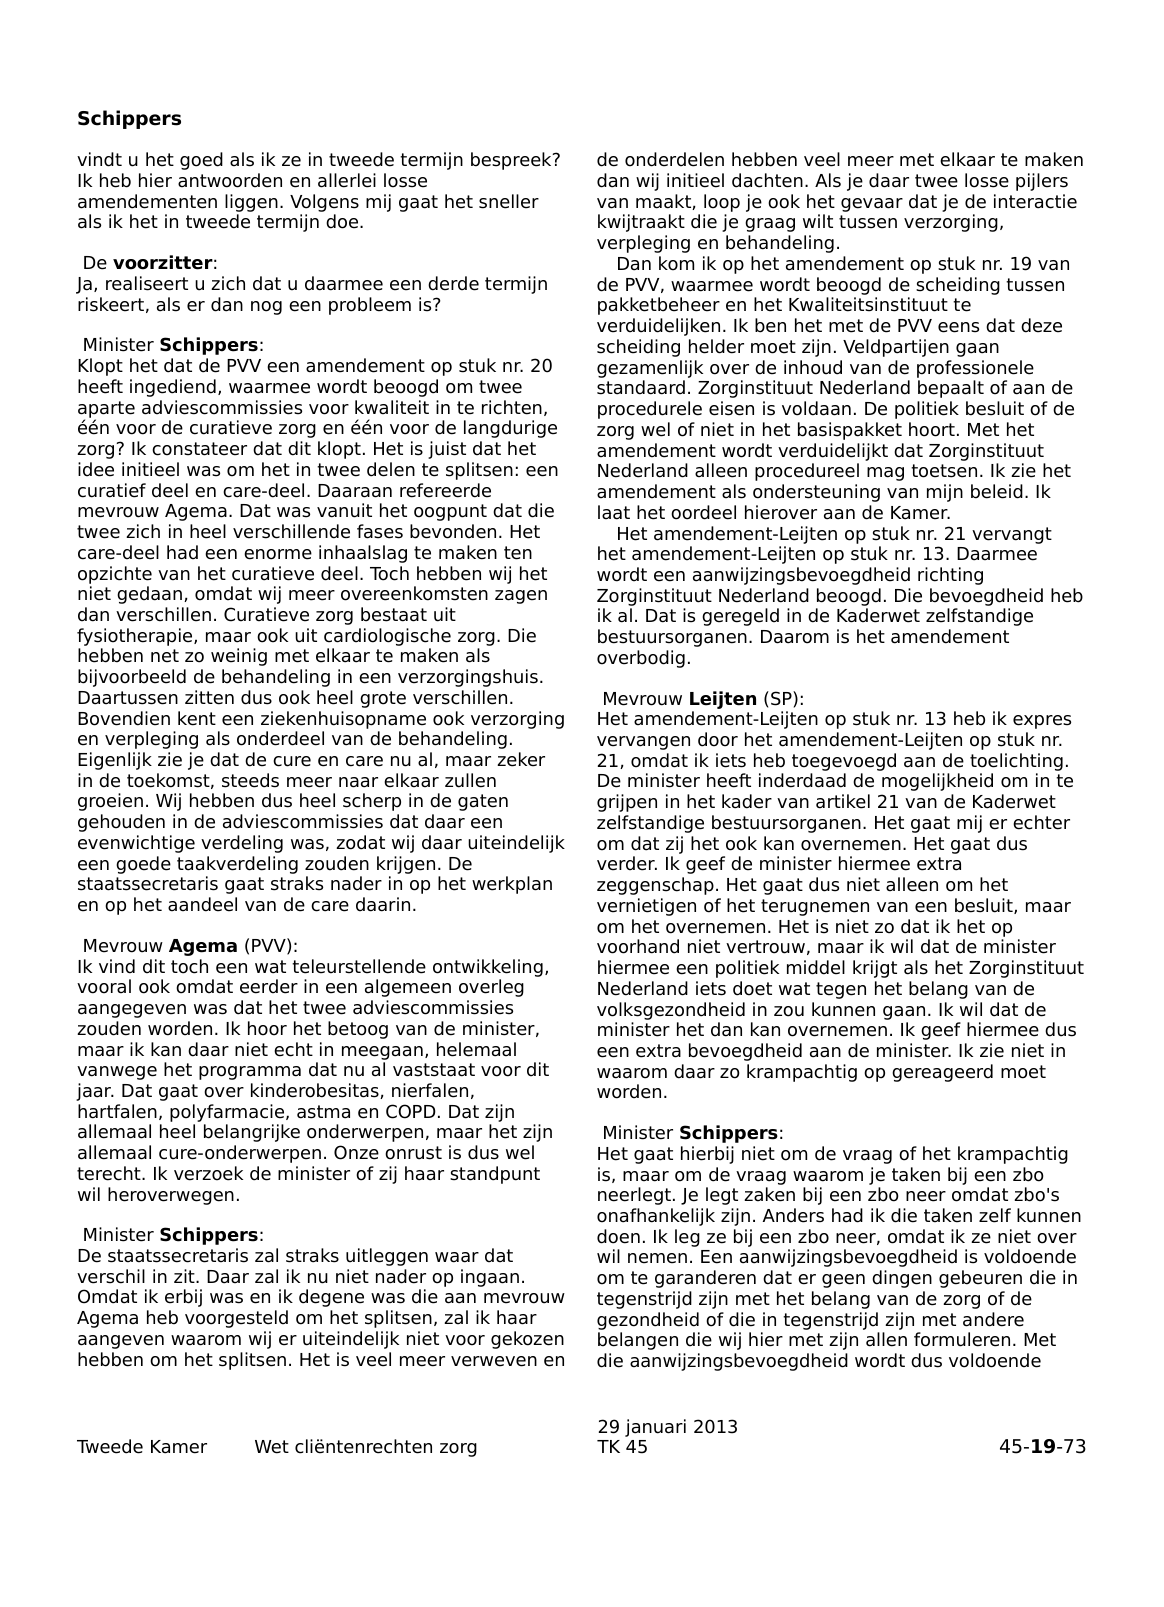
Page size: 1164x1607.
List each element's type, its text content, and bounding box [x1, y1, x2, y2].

text Het amendement-Leijten op stuk nr. 13 heb ik expres vervangen door het amendement-Leijten op stuk nr. 21, omdat ik iets heb toegevoegd aan de toelichting. De minister heeft inderdaad de mogelijkheid om in te grijpen in het kader van artikel 21 van de Kaderwet zelfstandige bestuursorganen. Het gaat mij er echter om dat zij het ook kan overnemen. Het gaat dus verder. Ik geef de minister hiermee extra zeggenschap. Het gaat dus niet alleen om het vernietigen of het terugnemen van een besluit, maar om het overnemen. Het is niet zo dat ik het op voorhand niet vertrouw, maar ik wil dat de minister hiermee een politiek middel krijgt als het Zorginstituut Nederland iets doet wat tegen het belang van de volksgezondheid in zou kunnen gaan. Ik wil dat de minister het dan kan overnemen. Ik geef hiermee dus een extra bevoegdheid aan de minister. Ik zie niet in waarom daar zo krampachtig op gereageerd moet worden. [596, 709, 1087, 1103]
text vindt u het goed als ik ze in tweede termijn bespreek? Ik heb hier antwoorden en allerlei losse amendementen liggen. Volgens mij gaat het sneller als ik het in tweede termijn doe. [77, 150, 567, 233]
text Dan kom ik op het amendement op stuk nr. 19 van de PVV, waarmee wordt beoogd de scheiding tussen pakketbeheer en het Kwaliteitsinstituut te verduidelijken. Ik ben het met de PVV eens dat deze scheiding helder moet zijn. Veldpartijen gaan gezamenlijk over de inhoud van de professionele standaard. Zorginstituut Nederland bepaalt of aan de procedurele eisen is voldaan. De politiek besluit of de zorg wel of niet in het basispakket hoort. Met het amendement wordt verduidelijkt dat Zorginstituut Nederland alleen procedureel mag toetsen. Ik zie het amendement als ondersteuning van mijn beleid. Ik laat het oordeel hierover aan de Kamer. [596, 254, 1087, 523]
text De staatssecretaris zal straks uitleggen waar dat verschil in zit. Daar zal ik nu niet nader op ingaan. Omdat ik erbij was en ik degene was die aan mevrouw Agema heb voorgesteld om het splitsen, zal ik haar aangeven waarom wij er uiteindelijk niet voor gekozen hebben om het splitsen. Het is veel meer verweven en [77, 1246, 567, 1370]
text Minister Schippers: [77, 335, 567, 356]
text Ja, realiseert u zich dat u daarmee een derde termijn riskeert, als er dan nog een probleem is? [77, 274, 567, 315]
text Mevrouw Leijten (SP): [596, 688, 1087, 709]
text Minister Schippers: [596, 1123, 1087, 1144]
text Mevrouw Agema (PVV): [77, 936, 567, 956]
text Minister Schippers: [77, 1225, 567, 1246]
text De voorzitter: [77, 253, 567, 274]
text Ik vind dit toch een wat teleurstellende ontwikkeling, vooral ook omdat eerder in een algemeen overleg aangegeven was dat het twee adviescommissies zouden worden. Ik hoor het betoog van de minister, maar ik kan daar niet echt in meegaan, helemaal vanwege het programma dat nu al vaststaat voor dit jaar. Dat gaat over kinderobesitas, nierfalen, hartfalen, polyfarmacie, astma en COPD. Dat zijn allemaal heel belangrijke onderwerpen, maar het zijn allemaal cure-onderwerpen. Onze onrust is dus wel terecht. Ik verzoek de minister of zij haar standpunt wil heroverwegen. [77, 956, 567, 1205]
text Het gaat hierbij niet om de vraag of het krampachtig is, maar om de vraag waarom je taken bij een zbo neerlegt. Je legt zaken bij een zbo neer omdat zbo's onafhankelijk zijn. Anders had ik die taken zelf kunnen doen. Ik leg ze bij een zbo neer, omdat ik ze niet over wil nemen. Een aanwijzingsbevoegdheid is voldoende om te garanderen dat er geen dingen gebeuren die in tegenstrijd zijn met het belang van de zorg of de gezondheid of die in tegenstrijd zijn met andere belangen die wij hier met zijn allen formuleren. Met die aanwijzingsbevoegdheid wordt dus voldoende [596, 1144, 1087, 1372]
text Klopt het dat de PVV een amendement op stuk nr. 20 heeft ingediend, waarmee wordt beoogd om twee aparte adviescommissies voor kwaliteit in te richten, één voor de curatieve zorg en één voor de langdurige zorg? Ik constateer dat dit klopt. Het is juist dat het idee initieel was om het in twee delen te splitsen: een curatief deel en care-deel. Daaraan refereerde mevrouw Agema. Dat was vanuit het oogpunt dat die twee zich in heel verschillende fases bevonden. Het care-deel had een enorme inhaalslag te maken ten opzichte van het curatieve deel. Toch hebben wij het niet gedaan, omdat wij meer overeenkomsten zagen dan verschillen. Curatieve zorg bestaat uit fysiotherapie, maar ook uit cardiologische zorg. Die hebben net zo weinig met elkaar te maken als bijvoorbeeld de behandeling in een verzorgingshuis. Daartussen zitten dus ook heel grote verschillen. Bovendien kent een ziekenhuisopname ook verzorging en verpleging als onderdeel van de behandeling. Eigenlijk zie je dat de cure en care nu al, maar zeker in de toekomst, steeds meer naar elkaar zullen groeien. Wij hebben dus heel scherp in de gaten gehouden in de adviescommissies dat daar een evenwichtige verdeling was, zodat wij daar uiteindelijk een goede taakverdeling zouden krijgen. De staatssecretaris gaat straks nader in op het werkplan en op het aandeel van de care daarin. [77, 356, 567, 916]
text Het amendement-Leijten op stuk nr. 21 vervangt het amendement-Leijten op stuk nr. 13. Daarmee wordt een aanwijzingsbevoegdheid richting Zorginstituut Nederland beoogd. Die bevoegdheid heb ik al. Dat is geregeld in de Kaderwet zelfstandige bestuursorganen. Daarom is het amendement overbodig. [596, 523, 1087, 668]
text de onderdelen hebben veel meer met elkaar te maken dan wij initieel dachten. Als je daar twee losse pijlers van maakt, loop je ook het gevaar dat je de interactie kwijtraakt die je graag wilt tussen verzorging, verpleging en behandeling. [596, 150, 1087, 254]
